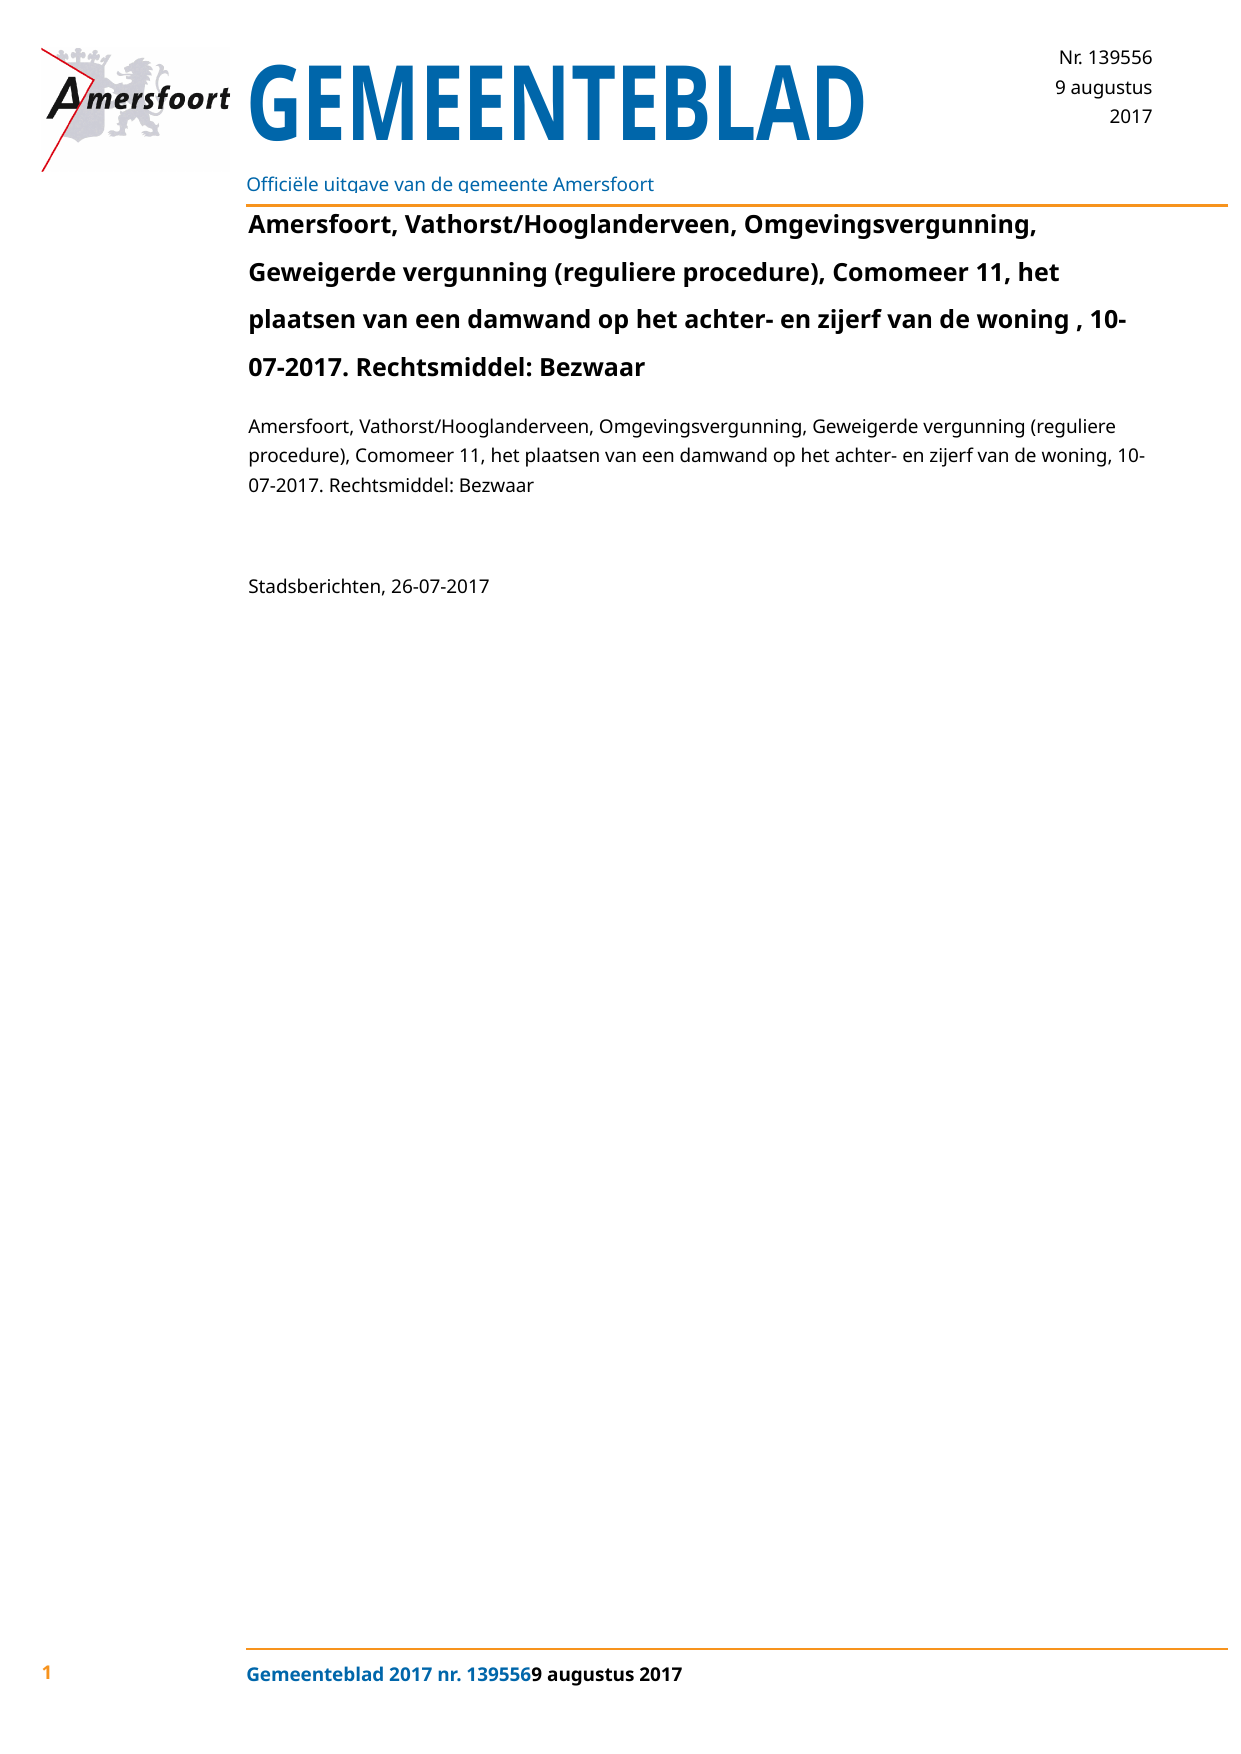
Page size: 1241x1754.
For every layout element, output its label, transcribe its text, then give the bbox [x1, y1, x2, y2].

text Amersfoort, Vathorst/Hooglanderveen, Omgevingsvergunning, Geweigerde vergunning (reguliere procedure), Comomeer 11, het plaatsen van een damwand op het achter- en zijerf van de woning , 10-07-2017. Rechtsmiddel: Bezwaar [248, 207, 1152, 384]
text Stadsberichten, 26-07-2017 [248, 573, 1152, 599]
picture [41, 47, 231, 172]
text Amersfoort, Vathorst/Hooglanderveen, Omgevingsvergunning, Geweigerde vergunning (reguliere procedure), Comomeer 11, het plaatsen van een damwand op het achter- en zijerf van de woning, 10-07-2017. Rechtsmiddel: Bezwaar [248, 413, 1152, 498]
